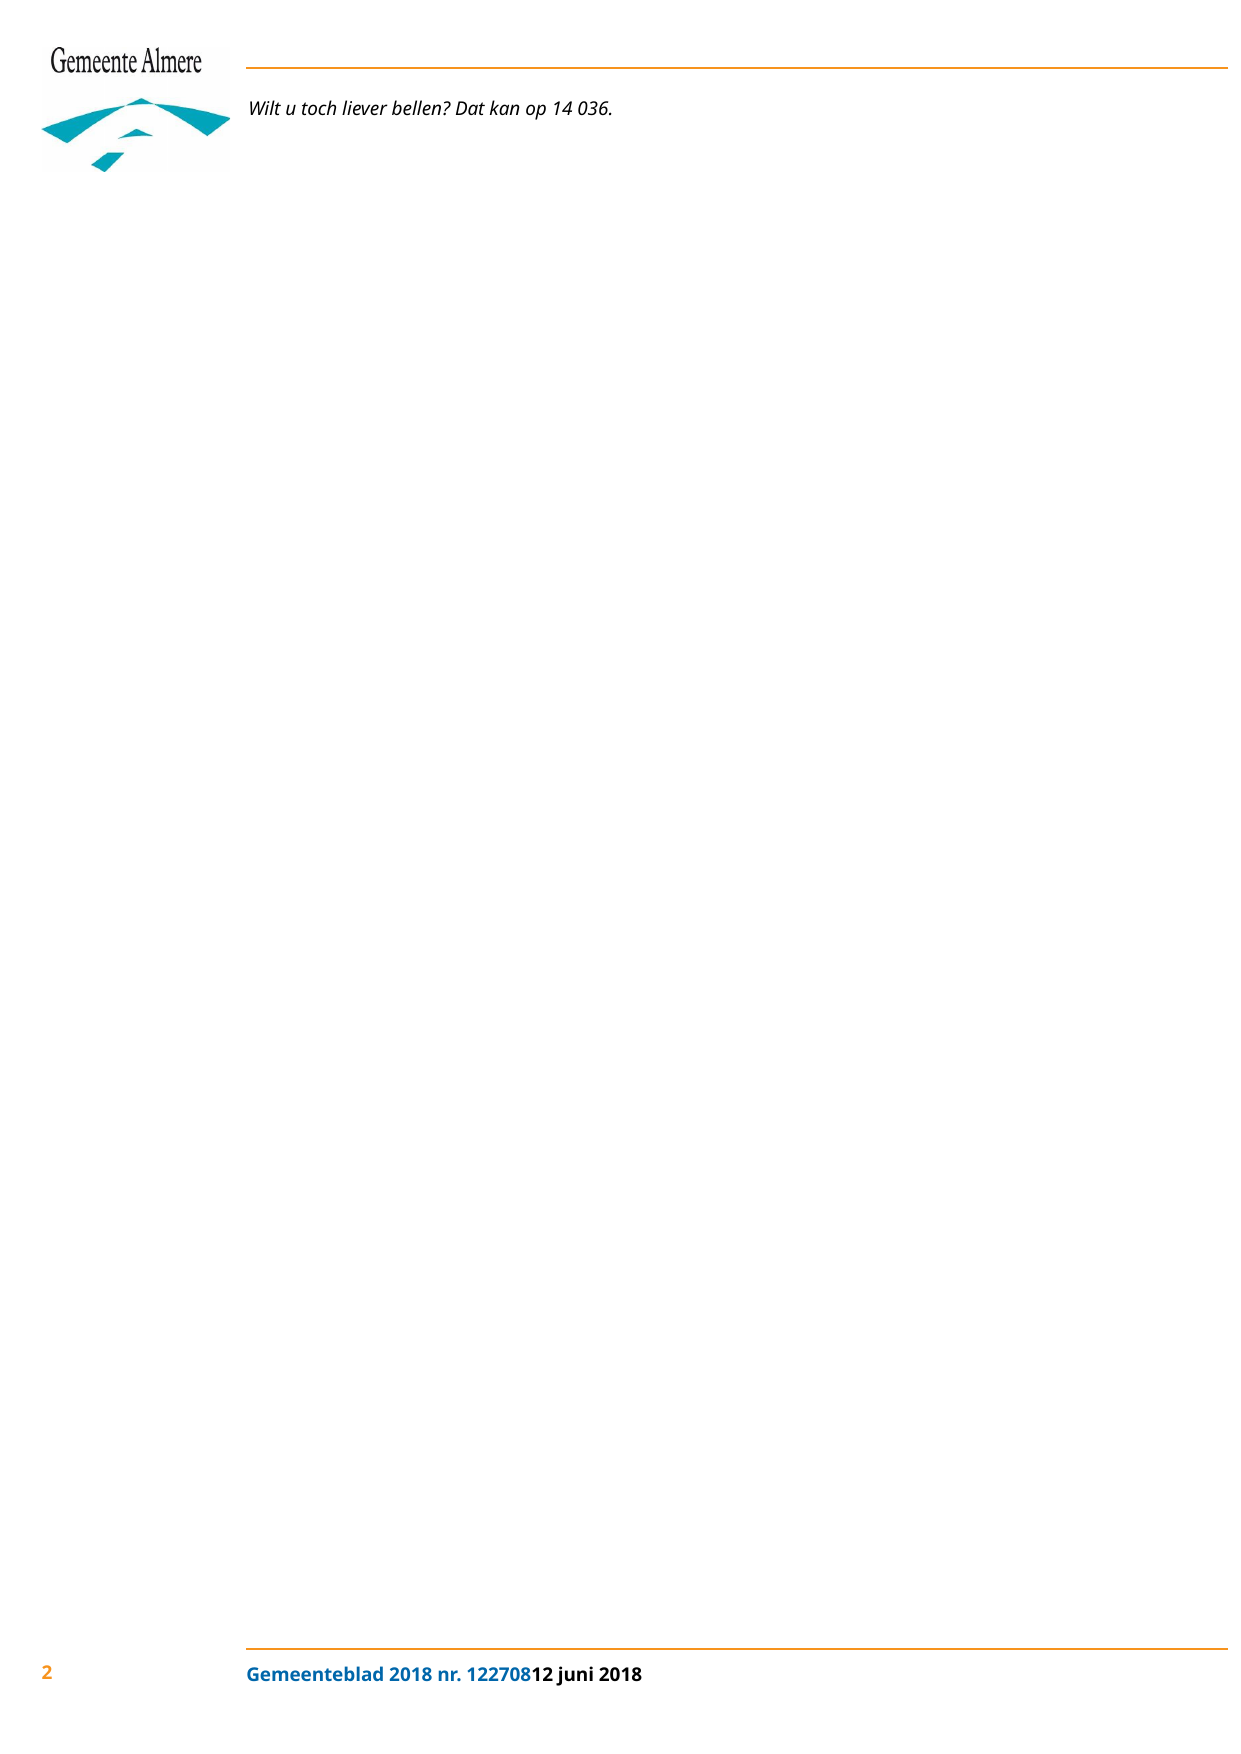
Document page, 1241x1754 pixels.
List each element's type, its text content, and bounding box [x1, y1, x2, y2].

picture [41, 47, 231, 172]
text Wilt u toch liever bellen? Dat kan op 14 036. [248, 95, 1152, 121]
